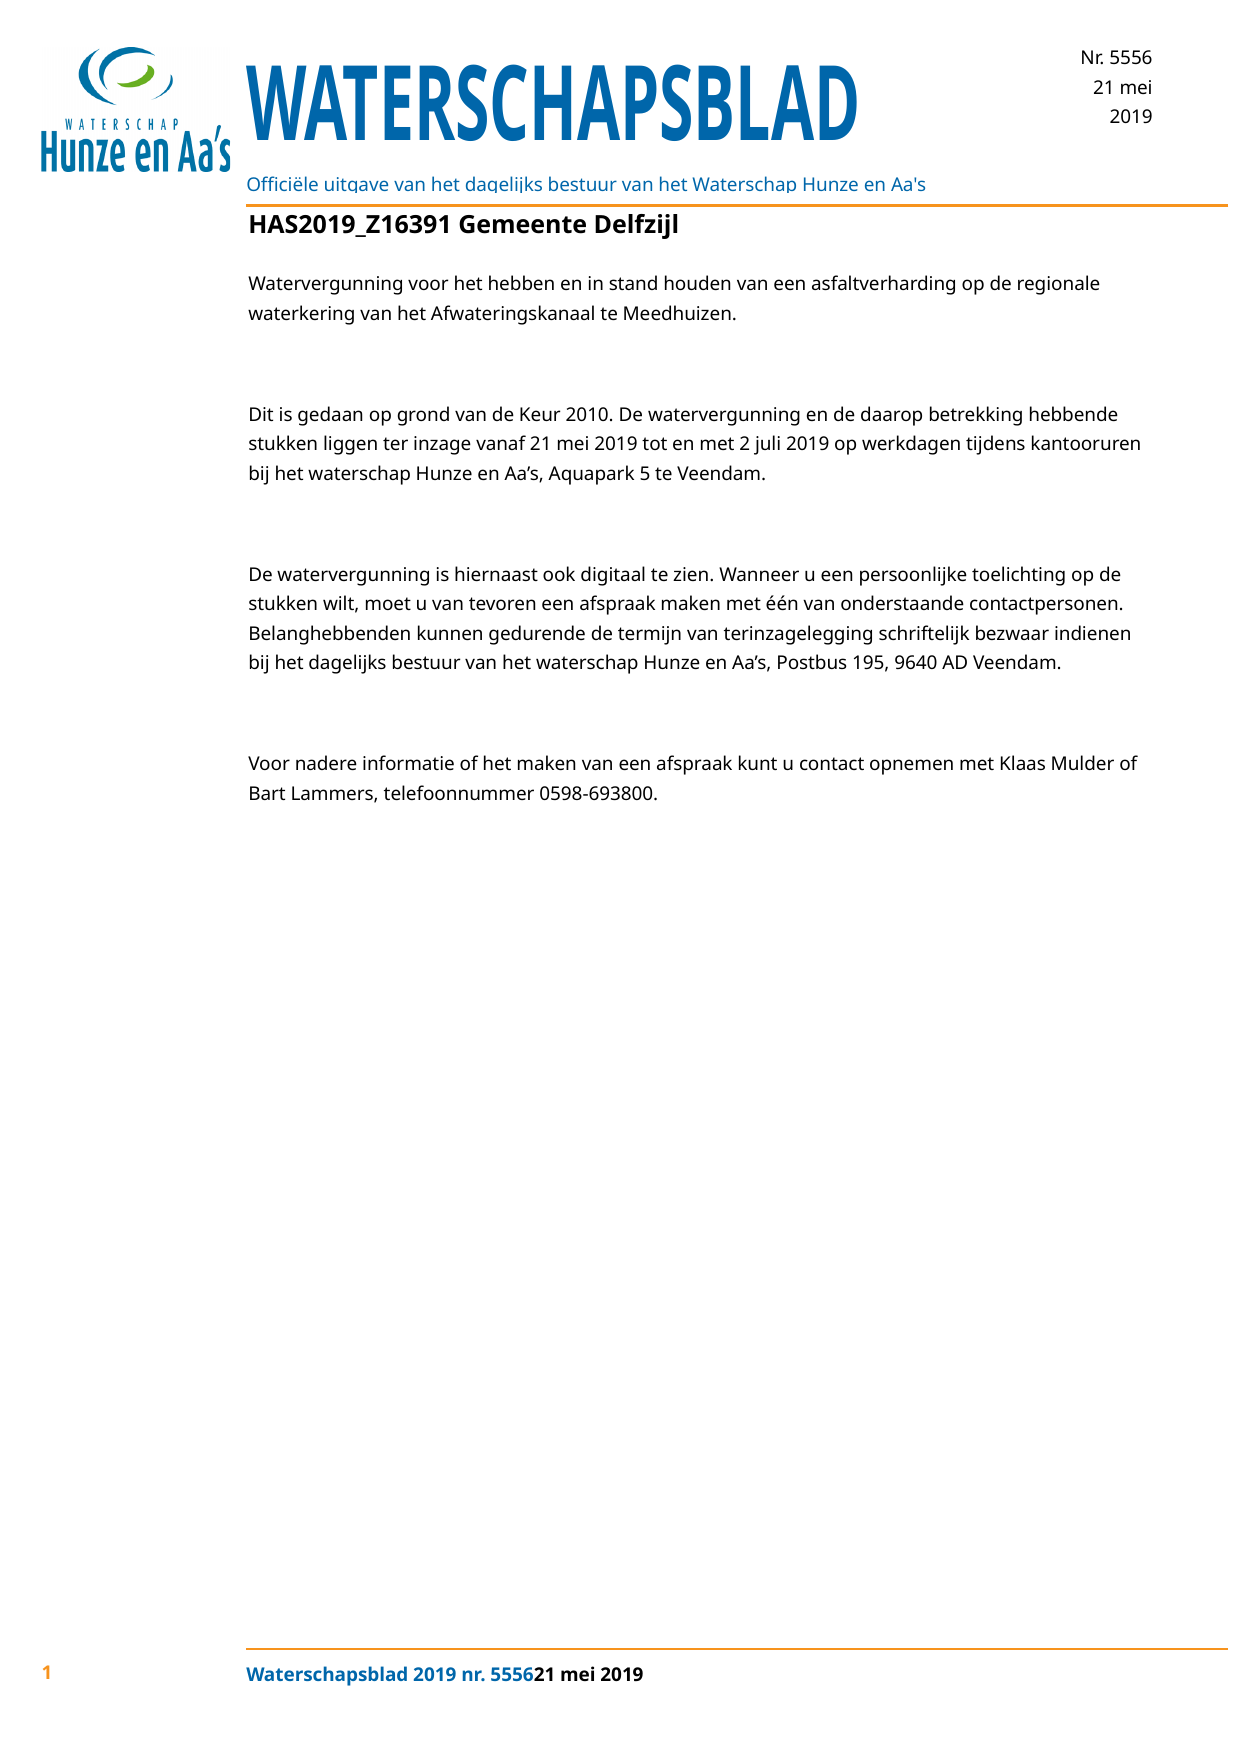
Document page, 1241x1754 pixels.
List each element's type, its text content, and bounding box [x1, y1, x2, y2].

picture [41, 47, 231, 172]
picture [226, 145, 231, 156]
picture [47, 154, 51, 172]
text Dit is gedaan op grond van de Keur 2010. De watervergunning en de daarop betrekking hebbende stukken liggen ter inzage vanaf 21 mei 2019 tot en met 2 juli 2019 op werkdagen tijdens kantooruren bij het waterschap Hunze en Aa’s, Aquapark 5 te Veendam. [248, 401, 1152, 486]
text De watervergunning is hiernaast ook digitaal te zien. Wanneer u een persoonlijke toelichting op de stukken wilt, moet u van tevoren een afspraak maken met één van onderstaande contactpersonen. Belanghebbenden kunnen gedurende de termijn van terinzagelegging schriftelijk bezwaar indienen bij het dagelijks bestuur van het waterschap Hunze en Aa’s, Postbus 195, 9640 AD Veendam. [248, 561, 1152, 675]
picture [183, 163, 191, 172]
text Watervergunning voor het hebben en in stand houden van een asfaltverharding op de regionale waterkering van het Afwateringskanaal te Meedhuizen. [248, 270, 1152, 326]
text Voor nadere informatie of het maken van een afspraak kunt u contact opnemen met Klaas Mulder of Bart Lammers, telefoonnummer 0598-693800. [248, 750, 1152, 806]
text HAS2019_Z16391 Gemeente Delfzijl [248, 207, 1152, 241]
